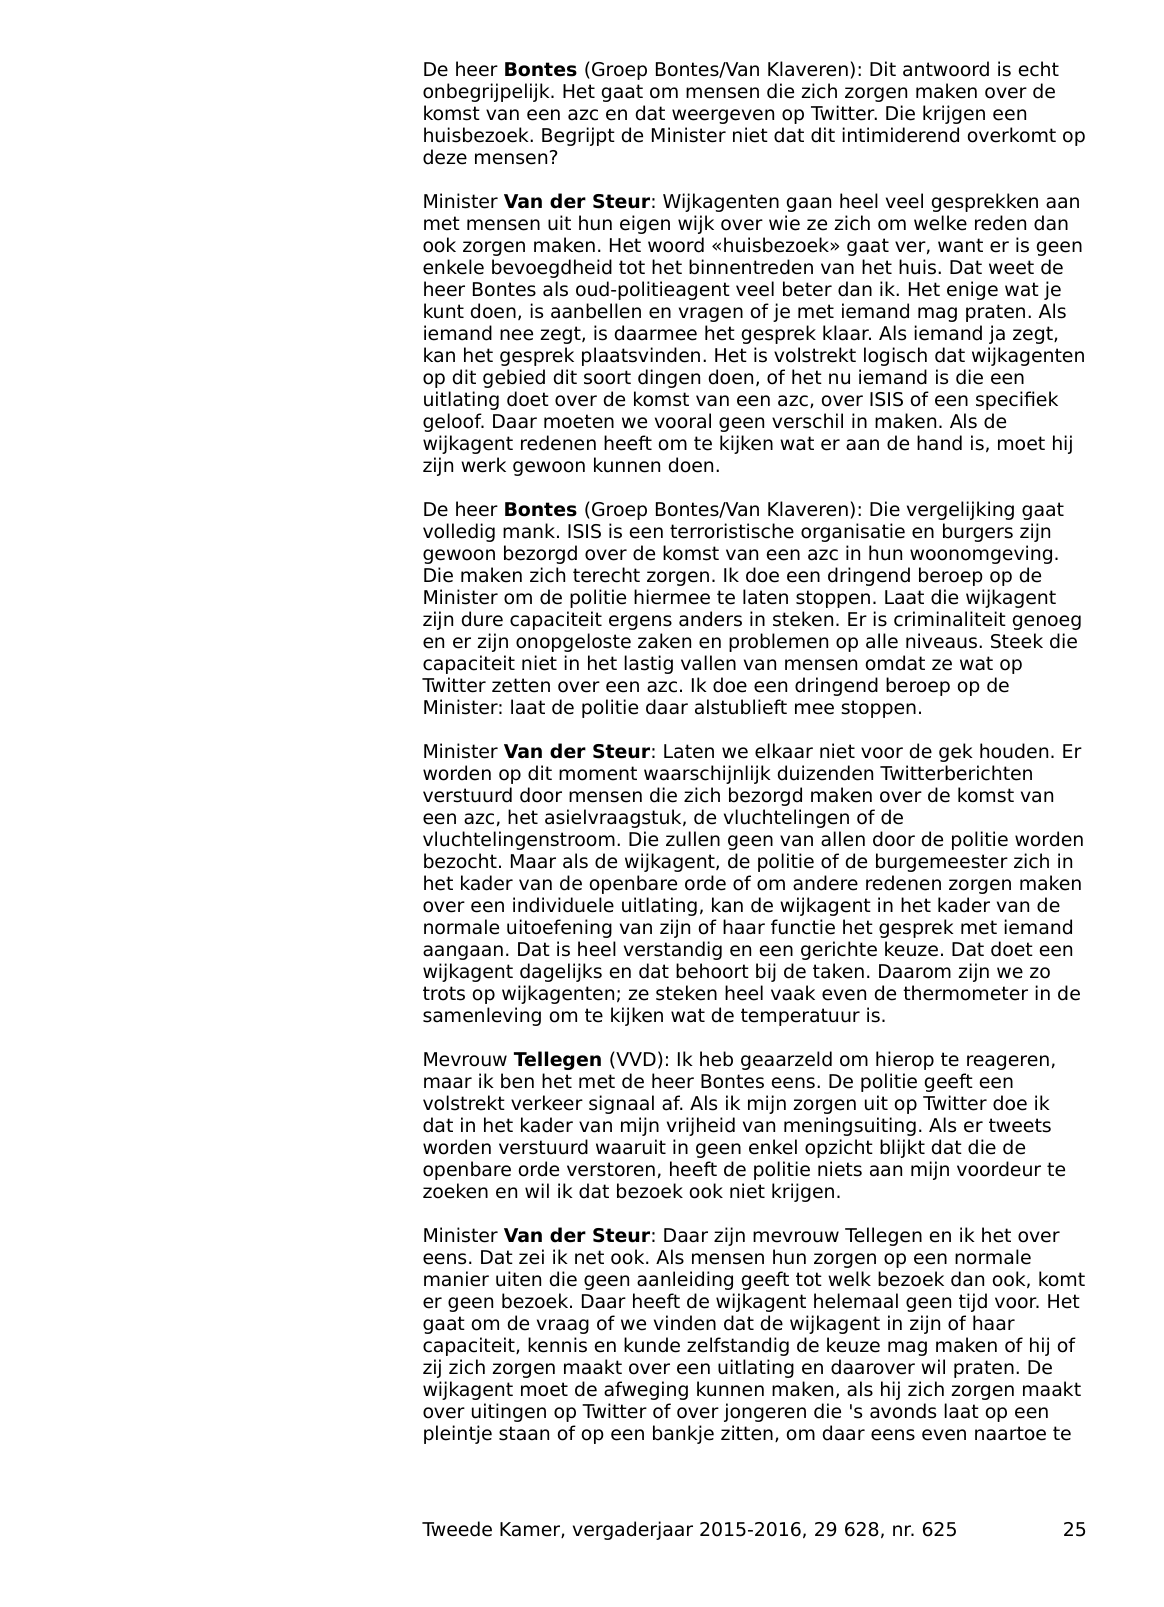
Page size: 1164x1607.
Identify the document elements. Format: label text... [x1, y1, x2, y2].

text De heer Bontes (Groep Bontes/Van Klaveren): Die vergelijking gaat volledig mank. ISIS is een terroristische organisatie en burgers zijn gewoon bezorgd over de komst van een azc in hun woonomgeving. Die maken zich terecht zorgen. Ik doe een dringend beroep op de Minister om de politie hiermee te laten stoppen. Laat die wijkagent zijn dure capaciteit ergens anders in steken. Er is criminaliteit genoeg en er zijn onopgeloste zaken en problemen op alle niveaus. Steek die capaciteit niet in het lastig vallen van mensen omdat ze wat op Twitter zetten over een azc. Ik doe een dringend beroep op de Minister: laat de politie daar alstublieft mee stoppen. [422, 499, 1087, 719]
text Minister Van der Steur: Laten we elkaar niet voor de gek houden. Er worden op dit moment waarschijnlijk duizenden Twitterberichten verstuurd door mensen die zich bezorgd maken over de komst van een azc, het asielvraagstuk, de vluchtelingen of de vluchtelingenstroom. Die zullen geen van allen door de politie worden bezocht. Maar als de wijkagent, de politie of de burgemeester zich in het kader van de openbare orde of om andere redenen zorgen maken over een individuele uitlating, kan de wijkagent in het kader van de normale uitoefening van zijn of haar functie het gesprek met iemand aangaan. Dat is heel verstandig en een gerichte keuze. Dat doet een wijkagent dagelijks en dat behoort bij de taken. Daarom zijn we zo trots op wijkagenten; ze steken heel vaak even de thermometer in de samenleving om te kijken wat de temperatuur is. [422, 741, 1087, 1027]
text Minister Van der Steur: Daar zijn mevrouw Tellegen en ik het over eens. Dat zei ik net ook. Als mensen hun zorgen op een normale manier uiten die geen aanleiding geeft tot welk bezoek dan ook, komt er geen bezoek. Daar heeft de wijkagent helemaal geen tijd voor. Het gaat om de vraag of we vinden dat de wijkagent in zijn of haar capaciteit, kennis en kunde zelfstandig de keuze mag maken of hij of zij zich zorgen maakt over een uitlating en daarover wil praten. De wijkagent moet de afweging kunnen maken, als hij zich zorgen maakt over uitingen op Twitter of over jongeren die 's avonds laat op een pleintje staan of op een bankje zitten, om daar eens even naartoe te [422, 1225, 1087, 1445]
text De heer Bontes (Groep Bontes/Van Klaveren): Dit antwoord is echt onbegrijpelijk. Het gaat om mensen die zich zorgen maken over de komst van een azc en dat weergeven op Twitter. Die krijgen een huisbezoek. Begrijpt de Minister niet dat dit intimiderend overkomt op deze mensen? [422, 59, 1087, 169]
text Minister Van der Steur: Wijkagenten gaan heel veel gesprekken aan met mensen uit hun eigen wijk over wie ze zich om welke reden dan ook zorgen maken. Het woord «huisbezoek» gaat ver, want er is geen enkele bevoegdheid tot het binnentreden van het huis. Dat weet de heer Bontes als oud-politieagent veel beter dan ik. Het enige wat je kunt doen, is aanbellen en vragen of je met iemand mag praten. Als iemand nee zegt, is daarmee het gesprek klaar. Als iemand ja zegt, kan het gesprek plaatsvinden. Het is volstrekt logisch dat wijkagenten op dit gebied dit soort dingen doen, of het nu iemand is die een uitlating doet over de komst van een azc, over ISIS of een specifiek geloof. Daar moeten we vooral geen verschil in maken. Als de wijkagent redenen heeft om te kijken wat er aan de hand is, moet hij zijn werk gewoon kunnen doen. [422, 191, 1087, 477]
text Mevrouw Tellegen (VVD): Ik heb geaarzeld om hierop te reageren, maar ik ben het met de heer Bontes eens. De politie geeft een volstrekt verkeer signaal af. Als ik mijn zorgen uit op Twitter doe ik dat in het kader van mijn vrijheid van meningsuiting. Als er tweets worden verstuurd waaruit in geen enkel opzicht blijkt dat die de openbare orde verstoren, heeft de politie niets aan mijn voordeur te zoeken en wil ik dat bezoek ook niet krijgen. [422, 1049, 1087, 1203]
